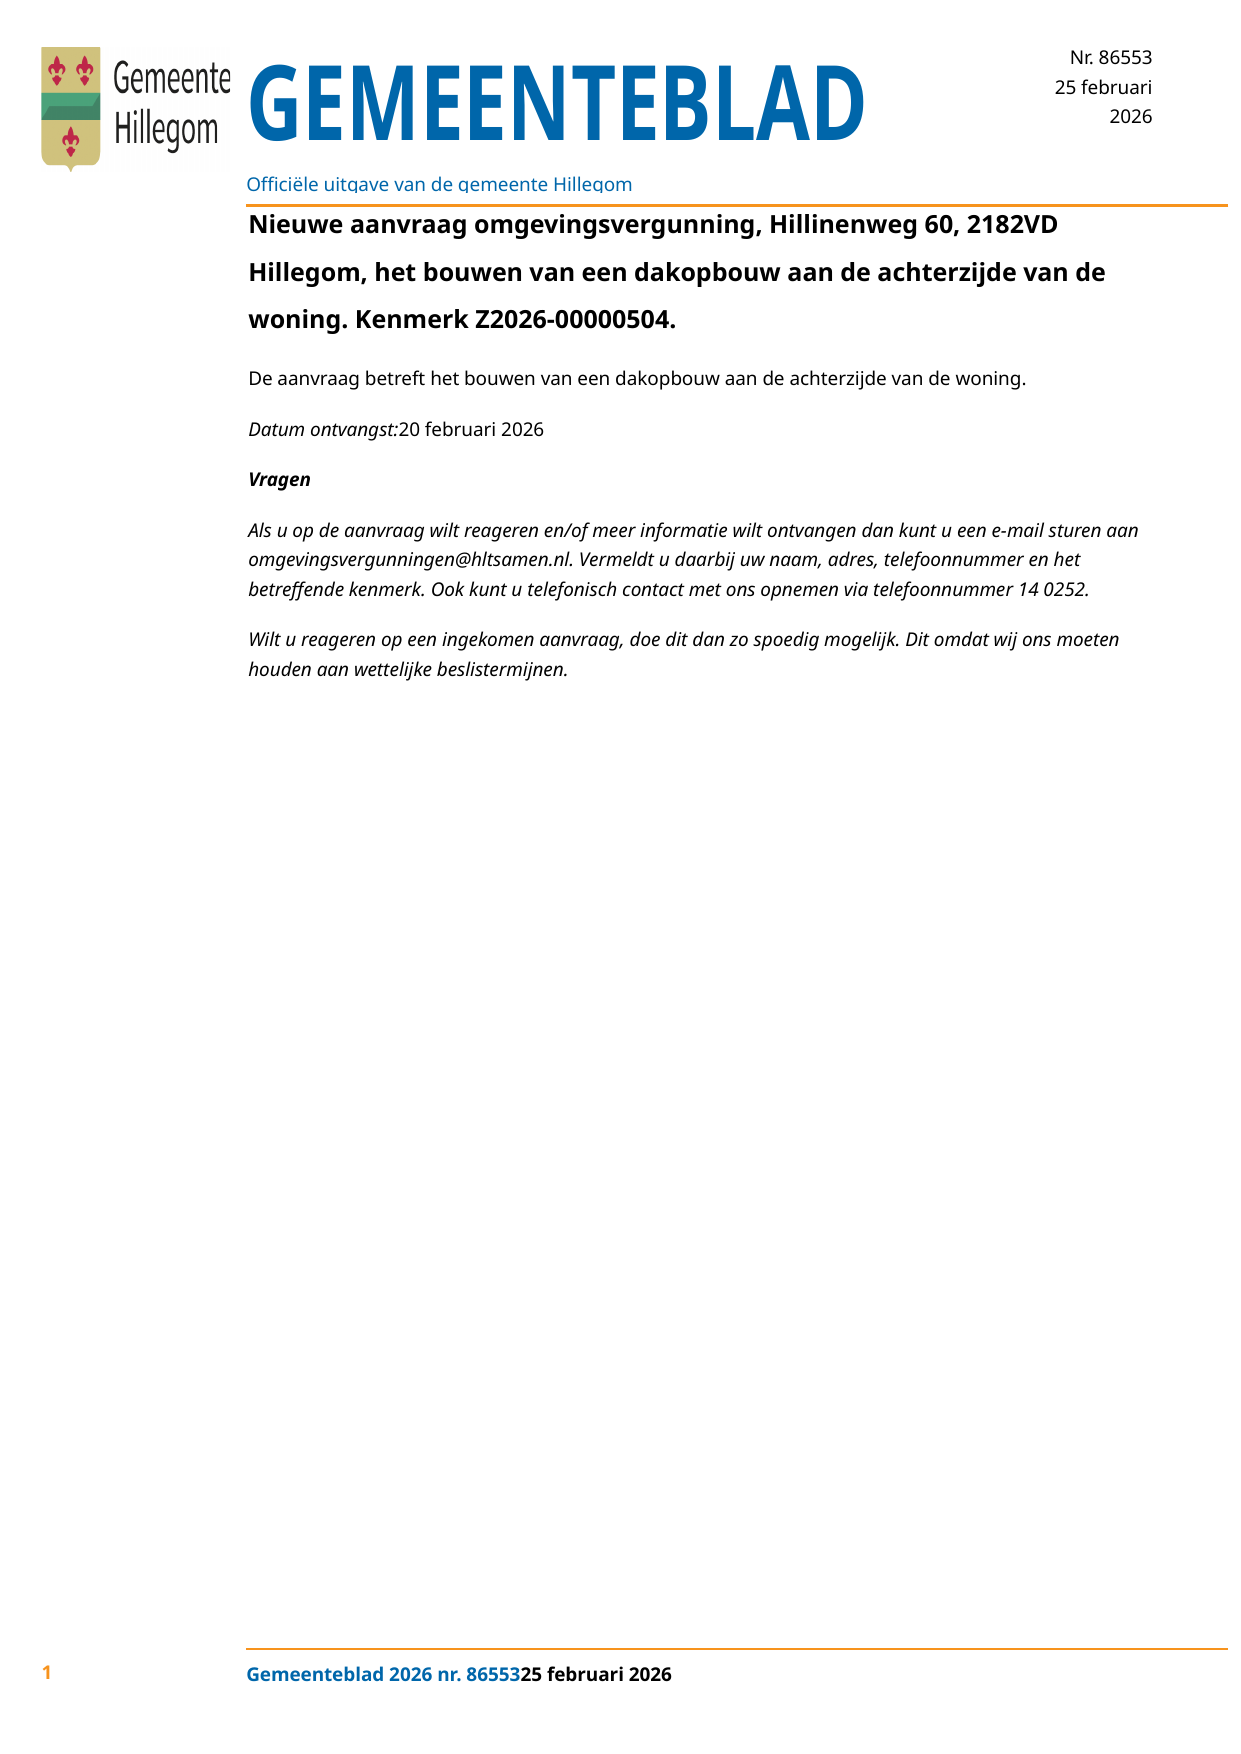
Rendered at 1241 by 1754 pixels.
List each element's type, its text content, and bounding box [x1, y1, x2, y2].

picture [41, 47, 231, 172]
text Als u op de aanvraag wilt reageren en/of meer informatie wilt ontvangen dan kunt u een e-mail sturen aan omgevingsvergunningen@hltsamen.nl. Vermeldt u daarbij uw naam, adres, telefoonnummer en het betreffende kenmerk. Ook kunt u telefonisch contact met ons opnemen via telefoonnummer 14 0252. [248, 517, 1152, 602]
text Nieuwe aanvraag omgevingsvergunning, Hillinenweg 60, 2182VD Hillegom, het bouwen van een dakopbouw aan de achterzijde van de woning. Kenmerk Z2026-00000504. [248, 207, 1152, 336]
text De aanvraag betreft het bouwen van een dakopbouw aan de achterzijde van de woning. [248, 366, 1152, 391]
text Wilt u reageren op een ingekomen aanvraag, doe dit dan zo spoedig mogelijk. Dit omdat wij ons moeten houden aan wettelijke beslistermijnen. [248, 626, 1152, 682]
text Vragen [248, 466, 1152, 492]
text Datum ontvangst:20 februari 2026 [248, 416, 1152, 442]
